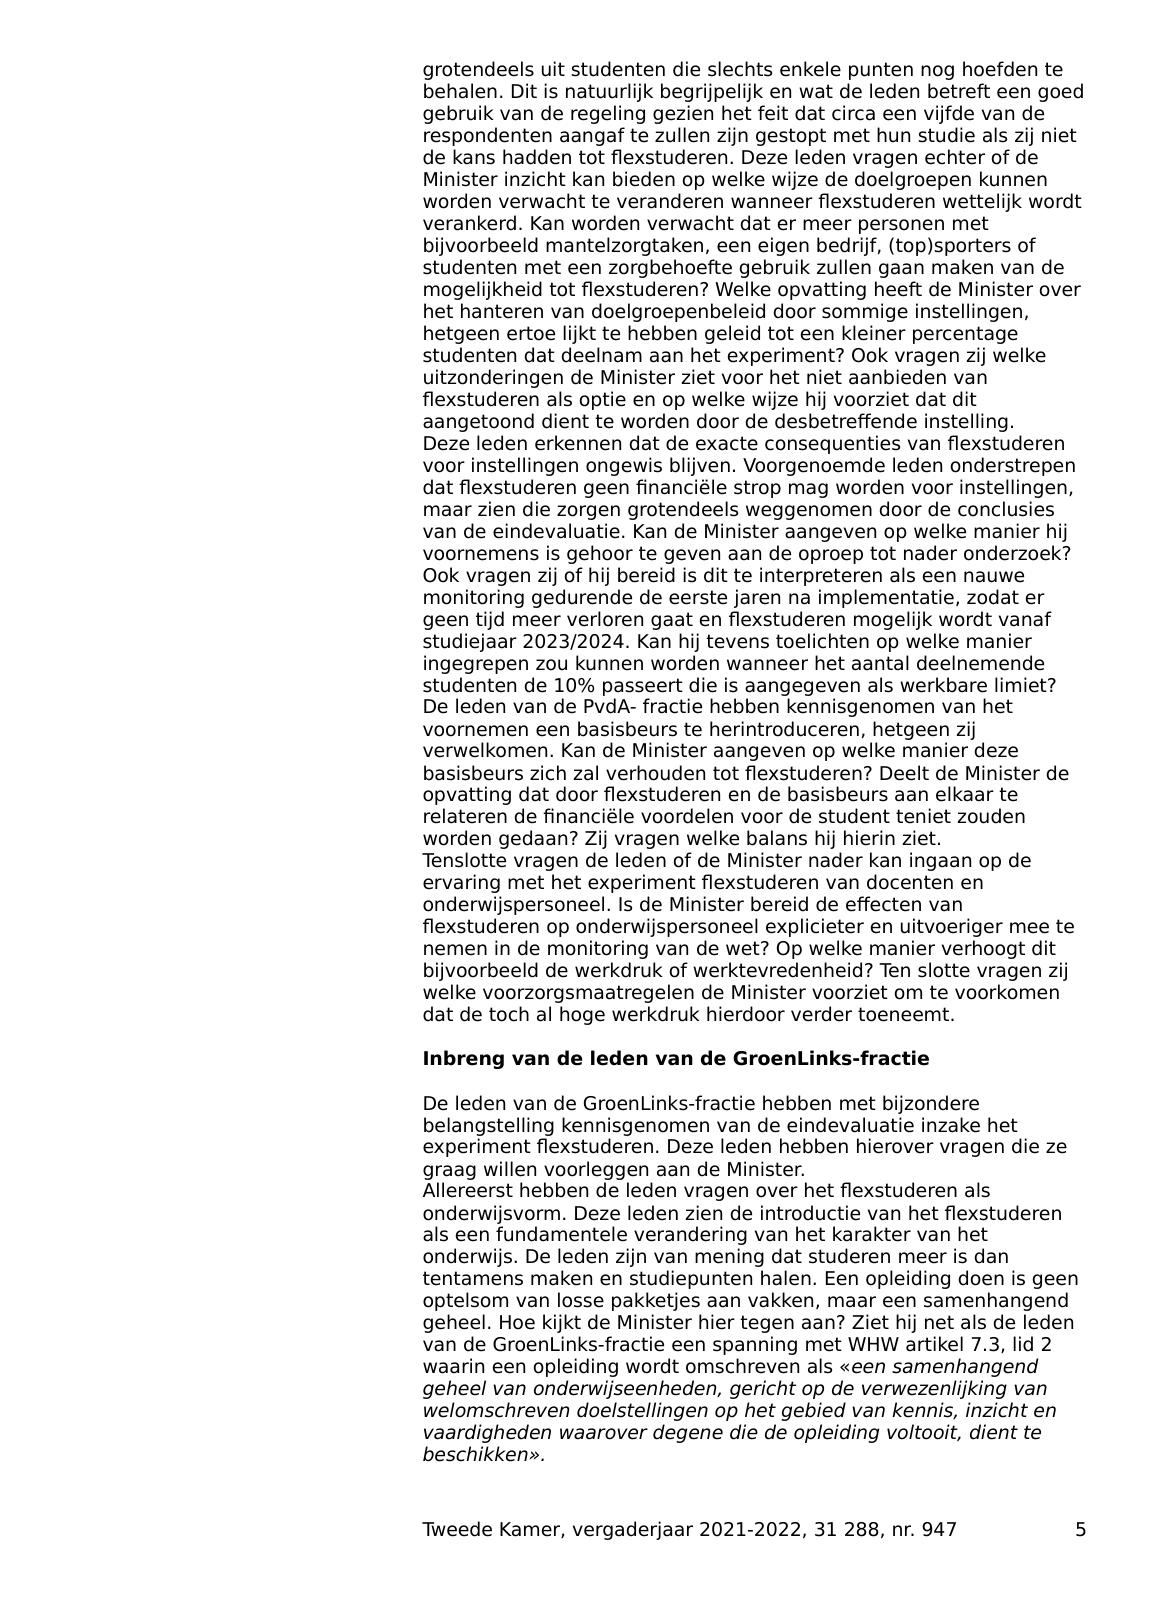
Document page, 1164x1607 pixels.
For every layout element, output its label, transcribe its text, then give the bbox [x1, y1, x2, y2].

text grotendeels uit studenten die slechts enkele punten nog hoefden te behalen. Dit is natuurlijk begrijpelijk en wat de leden betreft een goed gebruik van de regeling gezien het feit dat circa een vijfde van de respondenten aangaf te zullen zijn gestopt met hun studie als zij niet de kans hadden tot flexstuderen. Deze leden vragen echter of de Minister inzicht kan bieden op welke wijze de doelgroepen kunnen worden verwacht te veranderen wanneer flexstuderen wettelijk wordt verankerd. Kan worden verwacht dat er meer personen met bijvoorbeeld mantelzorgtaken, een eigen bedrijf, (top)sporters of studenten met een zorgbehoefte gebruik zullen gaan maken van de mogelijkheid tot flexstuderen? Welke opvatting heeft de Minister over het hanteren van doelgroepenbeleid door sommige instellingen, hetgeen ertoe lijkt te hebben geleid tot een kleiner percentage studenten dat deelnam aan het experiment? Ook vragen zij welke uitzonderingen de Minister ziet voor het niet aanbieden van flexstuderen als optie en op welke wijze hij voorziet dat dit aangetoond dient te worden door de desbetreffende instelling. [422, 59, 1087, 433]
text Allereerst hebben de leden vragen over het flexstuderen als onderwijsvorm. Deze leden zien de introductie van het flexstuderen als een fundamentele verandering van het karakter van het onderwijs. De leden zijn van mening dat studeren meer is dan tentamens maken en studiepunten halen. Een opleiding doen is geen optelsom van losse pakketjes aan vakken, maar een samenhangend geheel. Hoe kijkt de Minister hier tegen aan? Ziet hij net als de leden van de GroenLinks-fractie een spanning met WHW artikel 7.3, lid 2 waarin een opleiding wordt omschreven als «een samenhangend geheel van onderwijseenheden, gericht op de verwezenlijking van welomschreven doelstellingen op het gebied van kennis, inzicht en vaardigheden waarover degene die de opleiding voltooit, dient te beschikken». [422, 1180, 1087, 1466]
text Deze leden erkennen dat de exacte consequenties van flexstuderen voor instellingen ongewis blijven. Voorgenoemde leden onderstrepen dat flexstuderen geen financiële strop mag worden voor instellingen, maar zien die zorgen grotendeels weggenomen door de conclusies van de eindevaluatie. Kan de Minister aangeven op welke manier hij voornemens is gehoor te geven aan de oproep tot nader onderzoek? Ook vragen zij of hij bereid is dit te interpreteren als een nauwe monitoring gedurende de eerste jaren na implementatie, zodat er geen tijd meer verloren gaat en flexstuderen mogelijk wordt vanaf studiejaar 2023/2024. Kan hij tevens toelichten op welke manier ingegrepen zou kunnen worden wanneer het aantal deelnemende studenten de 10% passeert die is aangegeven als werkbare limiet? [422, 433, 1087, 696]
text De leden van de PvdA- fractie hebben kennisgenomen van het voornemen een basisbeurs te herintroduceren, hetgeen zij verwelkomen. Kan de Minister aangeven op welke manier deze basisbeurs zich zal verhouden tot flexstuderen? Deelt de Minister de opvatting dat door flexstuderen en de basisbeurs aan elkaar te relateren de financiële voordelen voor de student teniet zouden worden gedaan? Zij vragen welke balans hij hierin ziet. [422, 696, 1087, 850]
text De leden van de GroenLinks-fractie hebben met bijzondere belangstelling kennisgenomen van de eindevaluatie inzake het experiment flexstuderen. Deze leden hebben hierover vragen die ze graag willen voorleggen aan de Minister. [422, 1092, 1087, 1180]
text Tenslotte vragen de leden of de Minister nader kan ingaan op de ervaring met het experiment flexstuderen van docenten en onderwijspersoneel. Is de Minister bereid de effecten van flexstuderen op onderwijspersoneel explicieter en uitvoeriger mee te nemen in de monitoring van de wet? Op welke manier verhoogt dit bijvoorbeeld de werkdruk of werktevredenheid? Ten slotte vragen zij welke voorzorgsmaatregelen de Minister voorziet om te voorkomen dat de toch al hoge werkdruk hierdoor verder toeneemt. [422, 850, 1087, 1026]
subtitle Inbreng van de leden van de GroenLinks-fractie [422, 1048, 1087, 1070]
